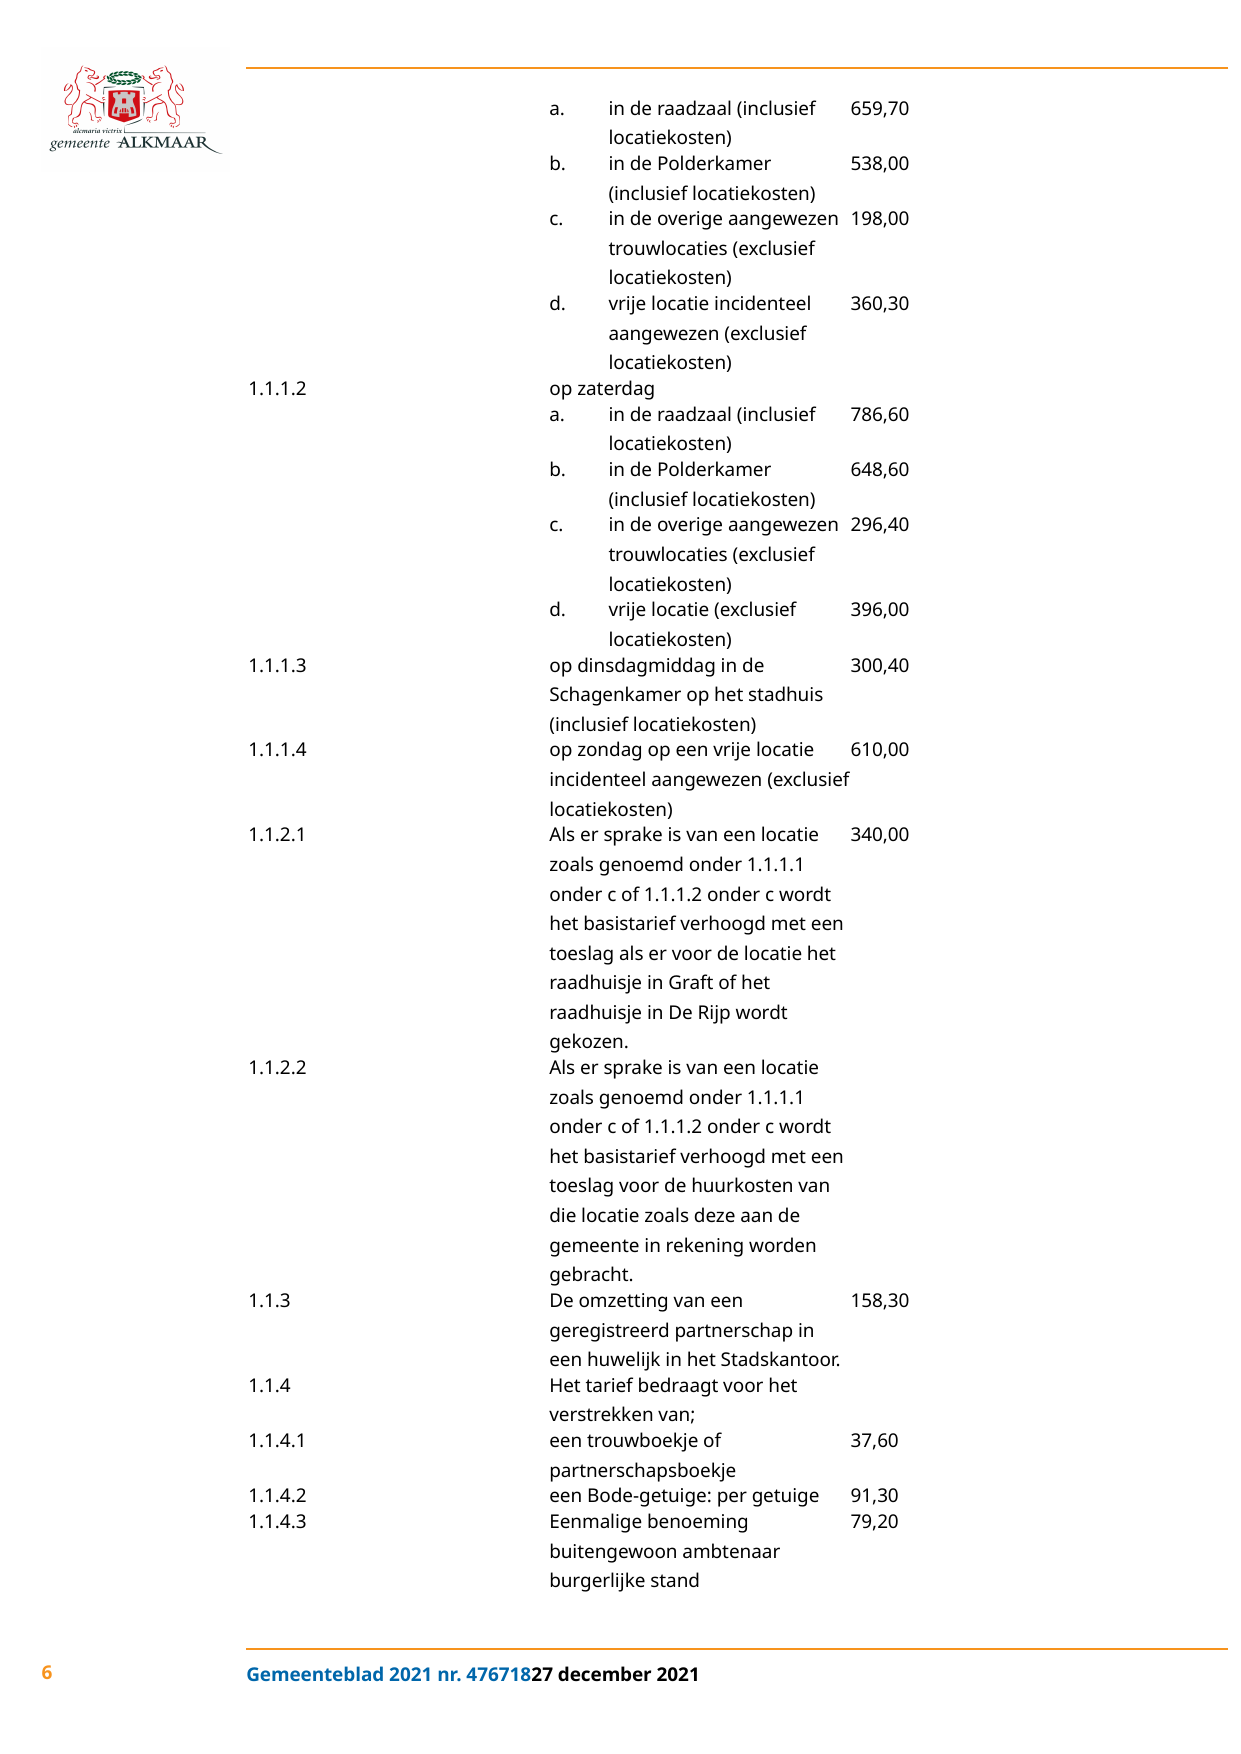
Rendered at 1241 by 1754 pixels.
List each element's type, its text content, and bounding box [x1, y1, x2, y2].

table_cell 1.1.4.1 [248, 1428, 549, 1483]
table_cell 1.1.4.3 [248, 1509, 549, 1593]
table_cell in de overige aangewezen trouwlocaties (exclusief locatiekosten) [549, 205, 850, 290]
table_cell Eenmalige benoeming buitengewoon ambtenaar burgerlijke stand [549, 1509, 850, 1593]
table_cell 360,30 [850, 290, 1152, 375]
table_cell Als er sprake is van een locatie zoals genoemd onder 1.1.1.1 onder c of 1.1.1.2 onder c wordt het basistarief verhoogd met een toeslag als er voor de locatie het raadhuisje in Graft of het raadhuisje in De Rijp wordt gekozen. [549, 822, 850, 1054]
table_cell vrije locatie (exclusief locatiekosten) [549, 596, 850, 652]
table_cell 1.1.1.2 [248, 375, 549, 401]
table_cell [850, 1372, 1152, 1427]
table_cell [248, 596, 549, 652]
table_cell 396,00 [850, 596, 1152, 652]
table_cell 786,60 [850, 401, 1152, 456]
table_cell 538,00 [850, 150, 1152, 205]
table_cell 1.1.4 [248, 1372, 549, 1427]
table_cell [248, 205, 549, 290]
table_cell 659,70 [850, 95, 1152, 150]
table_cell [850, 1054, 1152, 1287]
table_cell 340,00 [850, 822, 1152, 1054]
table_cell 296,40 [850, 512, 1152, 596]
table_cell [248, 401, 549, 456]
table_cell 648,60 [850, 456, 1152, 512]
table_cell [248, 456, 549, 512]
table_cell in de raadzaal (inclusief locatiekosten) [549, 401, 850, 456]
table_cell [248, 290, 549, 375]
table_cell [248, 512, 549, 596]
table_cell een Bode-getuige: per getuige [549, 1483, 850, 1508]
table_cell 91,30 [850, 1483, 1152, 1508]
table_cell op zaterdag [549, 375, 850, 401]
table_cell [248, 150, 549, 205]
table_cell 37,60 [850, 1428, 1152, 1483]
table_cell 158,30 [850, 1287, 1152, 1372]
picture [41, 47, 231, 172]
table_cell 1.1.1.4 [248, 737, 549, 822]
table_cell in de Polderkamer (inclusief locatiekosten) [549, 150, 850, 205]
table_cell 79,20 [850, 1509, 1152, 1593]
table_cell De omzetting van een geregistreerd partnerschap in een huwelijk in het Stadskantoor. [549, 1287, 850, 1372]
table_cell 198,00 [850, 205, 1152, 290]
table_cell 1.1.1.3 [248, 652, 549, 737]
table_cell 1.1.2.1 [248, 822, 549, 1054]
table_cell 1.1.4.2 [248, 1483, 549, 1508]
table_cell een trouwboekje of partnerschapsboekje [549, 1428, 850, 1483]
table_cell [850, 375, 1152, 401]
table_cell Het tarief bedraagt voor het verstrekken van; [549, 1372, 850, 1427]
table_cell in de raadzaal (inclusief locatiekosten) [549, 95, 850, 150]
table_cell vrije locatie incidenteel aangewezen (exclusief locatiekosten) [549, 290, 850, 375]
table_cell in de Polderkamer (inclusief locatiekosten) [549, 456, 850, 512]
table_cell 1.1.3 [248, 1287, 549, 1372]
table_cell 300,40 [850, 652, 1152, 737]
table_cell 610,00 [850, 737, 1152, 822]
table_cell op zondag op een vrije locatie incidenteel aangewezen (exclusief locatiekosten) [549, 737, 850, 822]
table_cell Als er sprake is van een locatie zoals genoemd onder 1.1.1.1 onder c of 1.1.1.2 onder c wordt het basistarief verhoogd met een toeslag voor de huurkosten van die locatie zoals deze aan de gemeente in rekening worden gebracht. [549, 1054, 850, 1287]
table_cell in de overige aangewezen trouwlocaties (exclusief locatiekosten) [549, 512, 850, 596]
table_cell [248, 95, 549, 150]
table_cell op dinsdagmiddag in de Schagenkamer op het stadhuis (inclusief locatiekosten) [549, 652, 850, 737]
table_cell 1.1.2.2 [248, 1054, 549, 1287]
